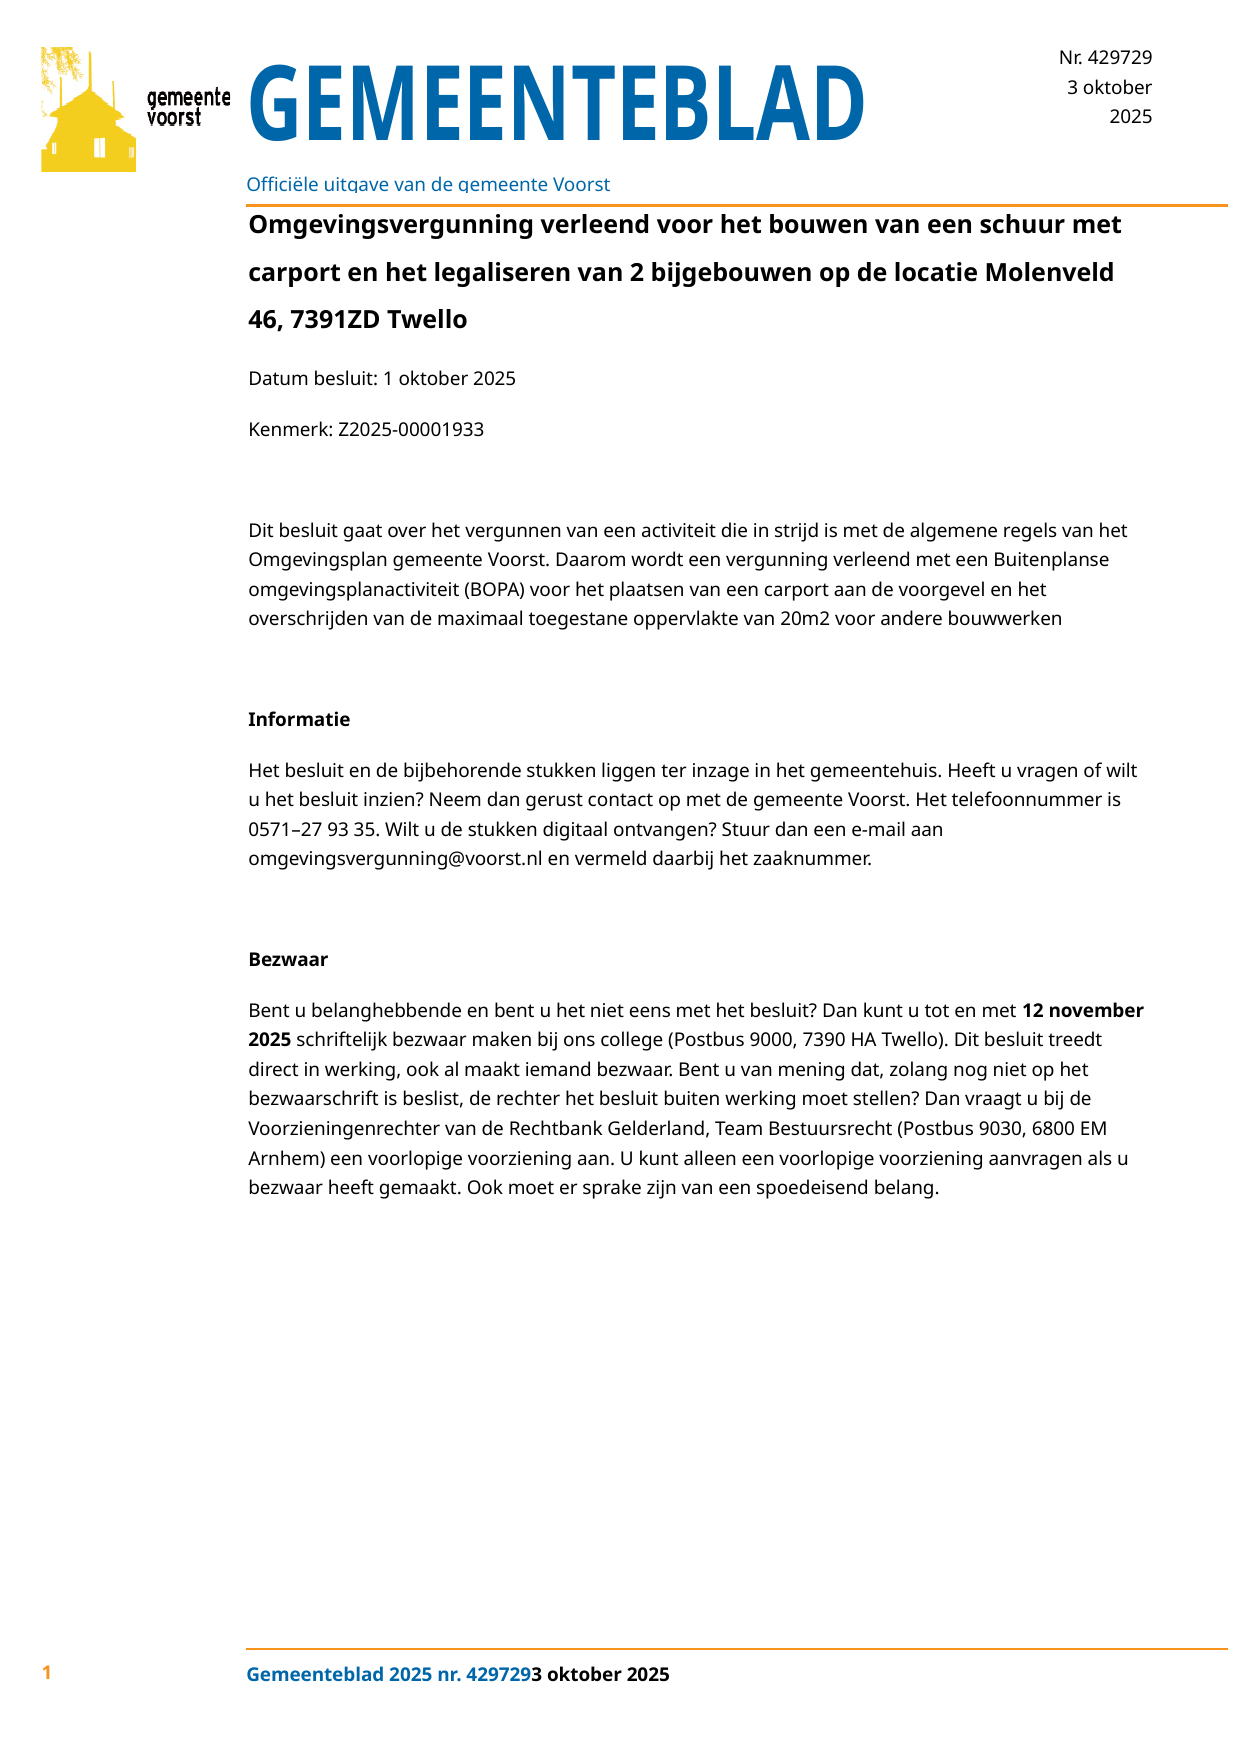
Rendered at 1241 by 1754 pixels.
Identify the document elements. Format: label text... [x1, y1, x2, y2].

text Omgevingsvergunning verleend voor het bouwen van een schuur met carport en het legaliseren van 2 bijgebouwen op de locatie Molenveld 46, 7391ZD Twello [248, 207, 1152, 336]
text Datum besluit: 1 oktober 2025 [248, 366, 1152, 391]
text Bent u belanghebbende en bent u het niet eens met het besluit? Dan kunt u tot en met 12 november 2025 schriftelijk bezwaar maken bij ons college (Postbus 9000, 7390 HA Twello). Dit besluit treedt direct in werking, ook al maakt iemand bezwaar. Bent u van mening dat, zolang nog niet op het bezwaarschrift is beslist, de rechter het besluit buiten werking moet stellen? Dan vraagt u bij de Voorzieningenrechter van de Rechtbank Gelderland, Team Bestuursrecht (Postbus 9030, 6800 EM Arnhem) een voorlopige voorziening aan. U kunt alleen een voorlopige voorziening aanvragen als u bezwaar heeft gemaakt. Ook moet er sprake zijn van een spoedeisend belang. [248, 997, 1152, 1200]
picture [41, 47, 231, 172]
text Het besluit en de bijbehorende stukken liggen ter inzage in het gemeentehuis. Heeft u vragen of wilt u het besluit inzien? Neem dan gerust contact op met de gemeente Voorst. Het telefoonnummer is 0571–27 93 35. Wilt u de stukken digitaal ontvangen? Stuur dan een e-mail aan omgevingsvergunning@voorst.nl en vermeld daarbij het zaaknummer. [248, 757, 1152, 871]
text Bezwaar [248, 946, 1152, 972]
text Kenmerk: Z2025-00001933 [248, 416, 1152, 442]
text Informatie [248, 706, 1152, 732]
text Dit besluit gaat over het vergunnen van een activiteit die in strijd is met de algemene regels van het Omgevingsplan gemeente Voorst. Daarom wordt een vergunning verleend met een Buitenplanse omgevingsplanactiviteit (BOPA) voor het plaatsen van een carport aan de voorgevel en het overschrijden van de maximaal toegestane oppervlakte van 20m2 voor andere bouwwerken [248, 517, 1152, 631]
